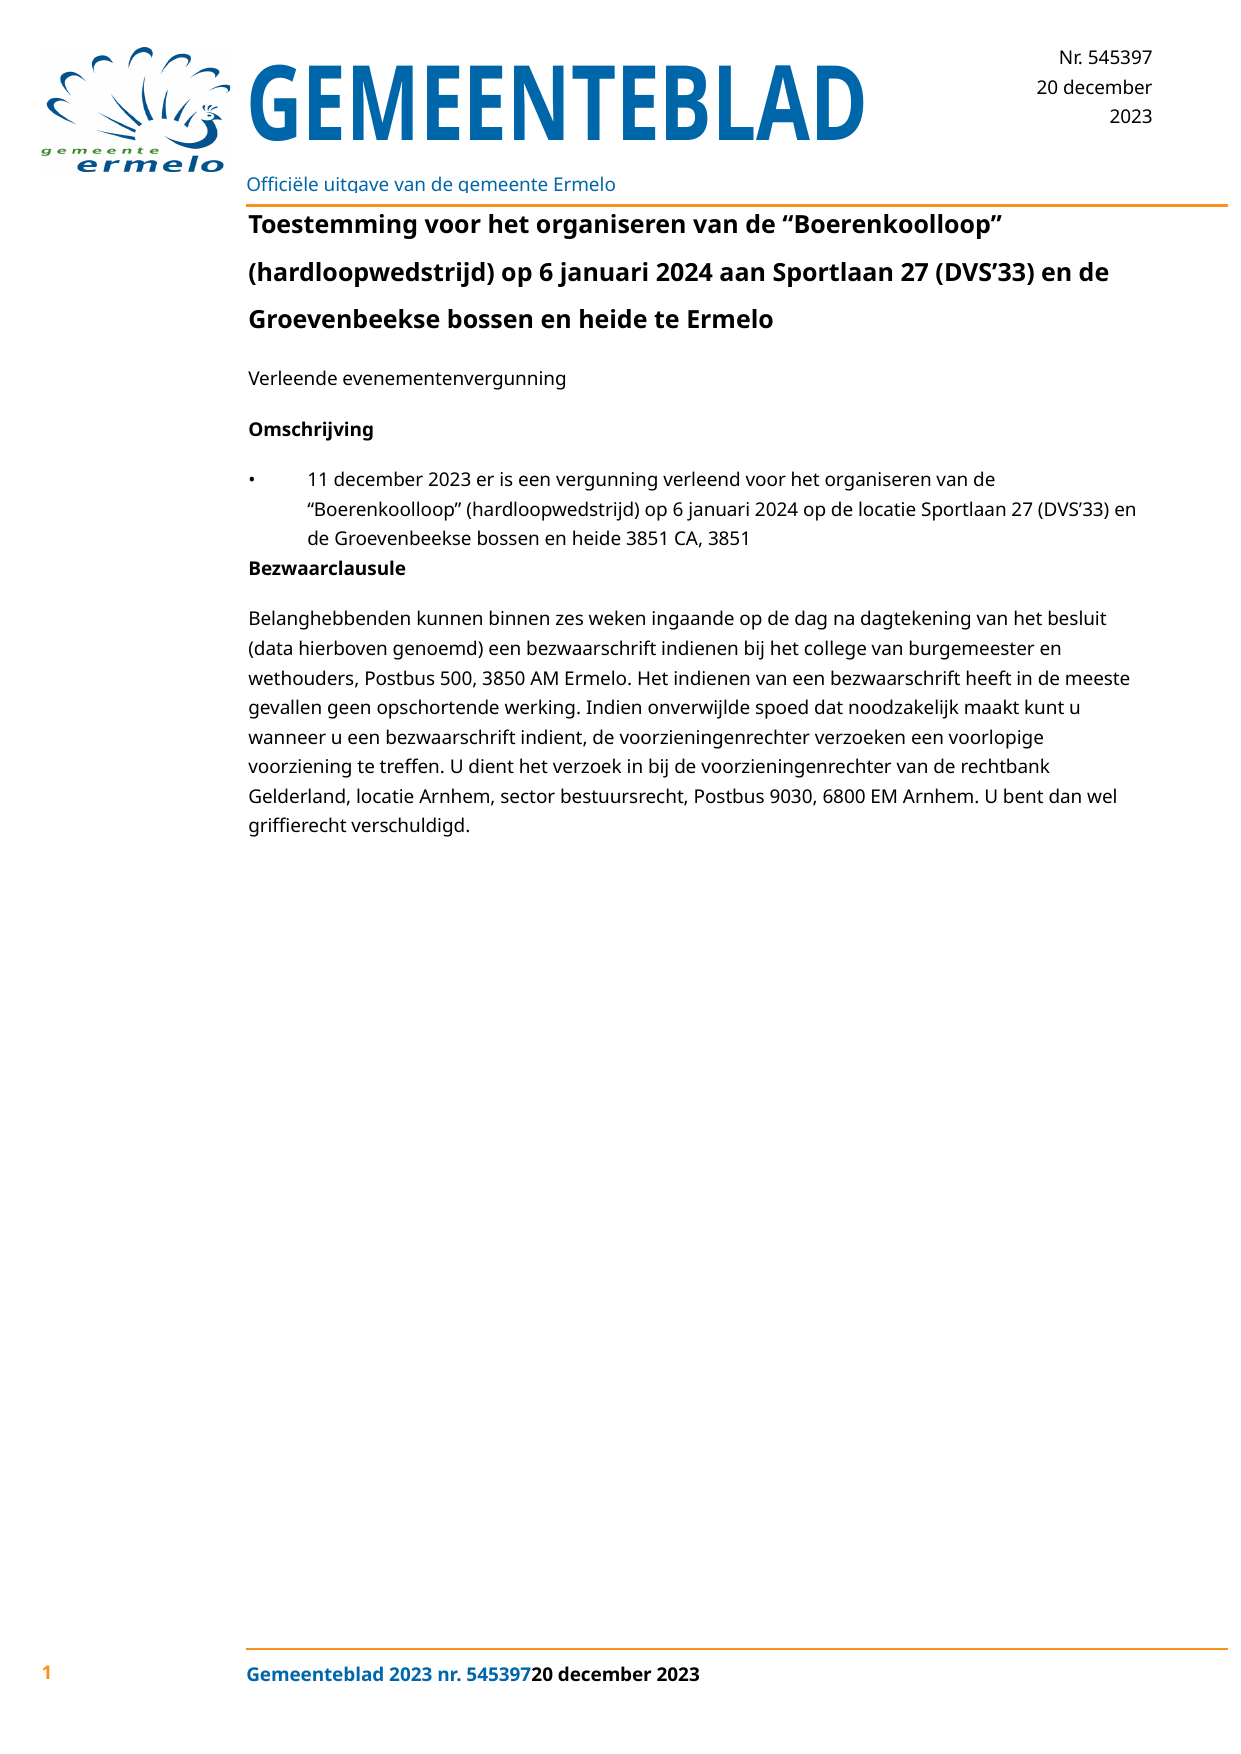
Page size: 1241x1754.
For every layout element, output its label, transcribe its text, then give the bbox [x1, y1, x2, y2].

text Toestemming voor het organiseren van de “Boerenkoolloop” (hardloopwedstrijd) op 6 januari 2024 aan Sportlaan 27 (DVS’33) en de Groevenbeekse bossen en heide te Ermelo [248, 207, 1152, 336]
text Verleende evenementenvergunning [248, 366, 1152, 391]
text Omschrijving [248, 416, 1152, 442]
picture [41, 47, 231, 172]
text Bezwaarclausule [248, 555, 1152, 581]
list 11 december 2023 er is een vergunning verleend voor het organiseren van de “Boerenkoolloop” (hardloopwedstrijd) op 6 januari 2024 op de locatie Sportlaan 27 (DVS’33) en de Groevenbeekse bossen en heide 3851 CA, 3851 [248, 466, 1152, 551]
text Belanghebbenden kunnen binnen zes weken ingaande op de dag na dagtekening van het besluit (data hierboven genoemd) een bezwaarschrift indienen bij het college van burgemeester en wethouders, Postbus 500, 3850 AM Ermelo. Het indienen van een bezwaarschrift heeft in de meeste gevallen geen opschortende werking. Indien onverwijlde spoed dat noodzakelijk maakt kunt u wanneer u een bezwaarschrift indient, de voorzieningenrechter verzoeken een voorlopige voorziening te treffen. U dient het verzoek in bij de voorzieningenrechter van de rechtbank Gelderland, locatie Arnhem, sector bestuursrecht, Postbus 9030, 6800 EM Arnhem. U bent dan wel griffierecht verschuldigd. [248, 606, 1152, 838]
